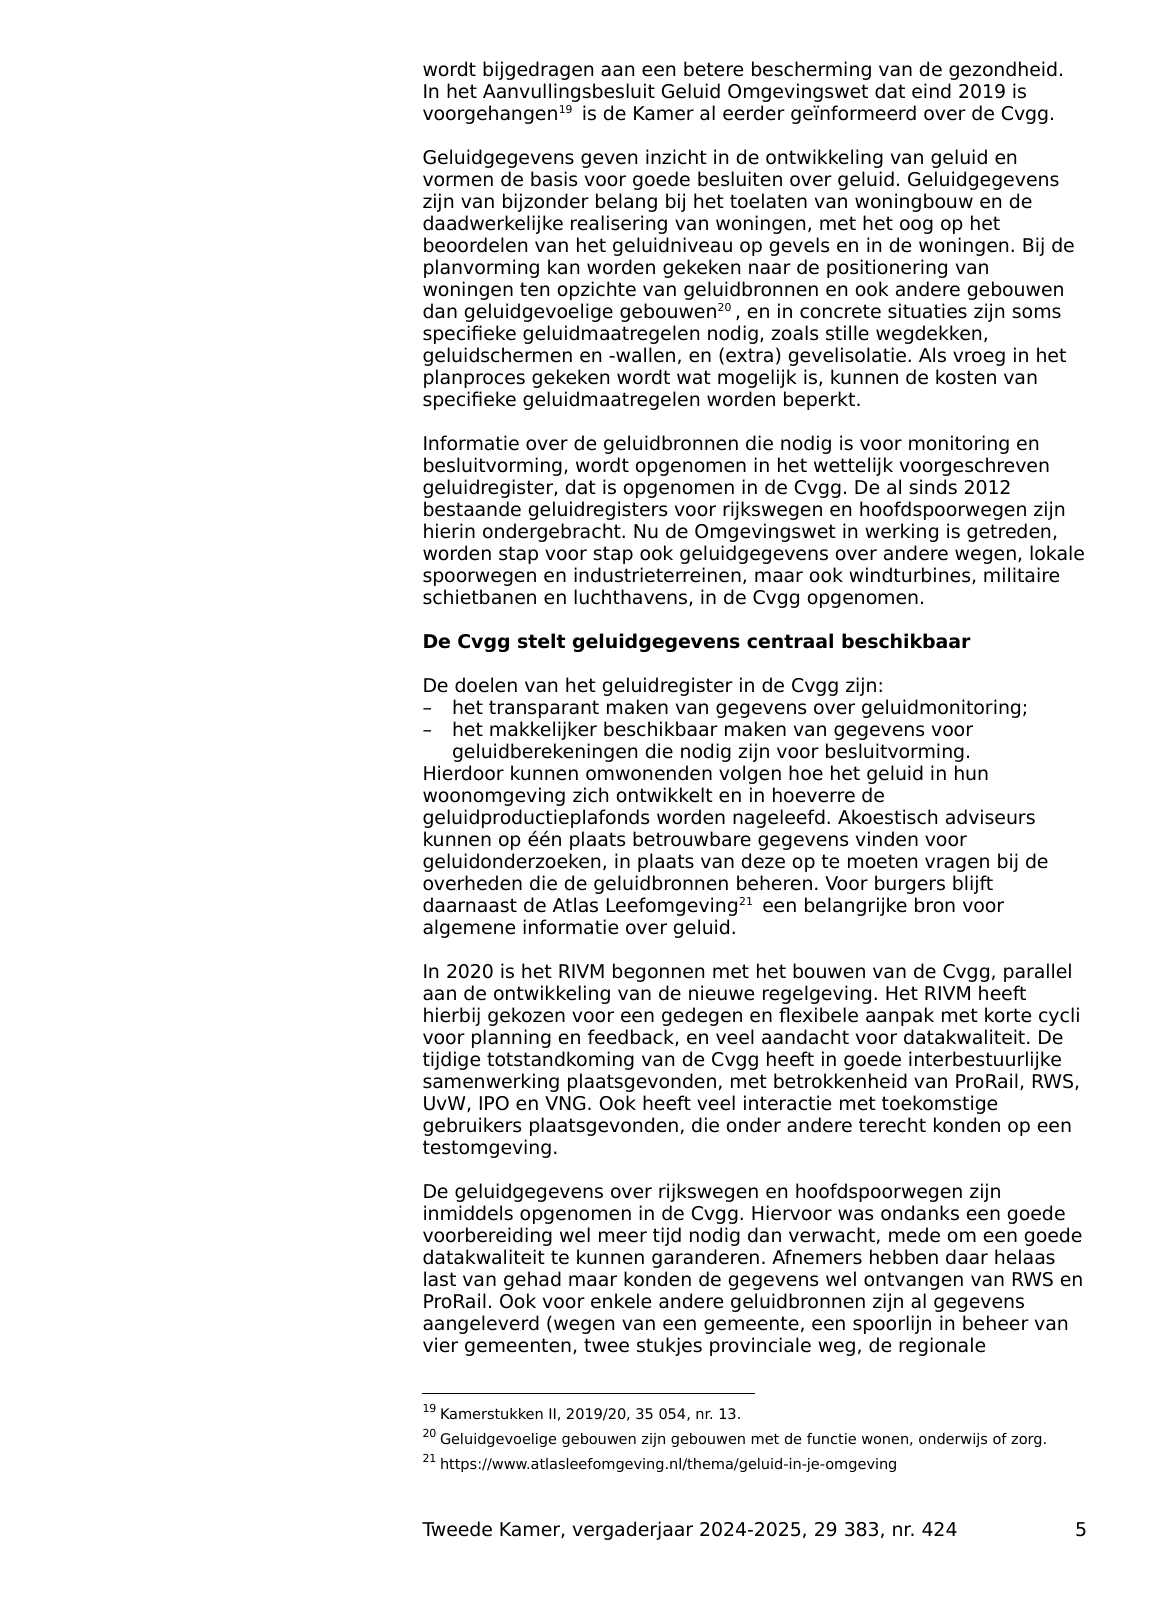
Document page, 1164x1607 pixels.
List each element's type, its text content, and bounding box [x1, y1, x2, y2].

text Hierdoor kunnen omwonenden volgen hoe het geluid in hun woonomgeving zich ontwikkelt en in hoeverre de geluidproductieplafonds worden nageleefd. Akoestisch adviseurs kunnen op één plaats betrouwbare gegevens vinden voor geluidonderzoeken, in plaats van deze op te moeten vragen bij de overheden die de geluidbronnen beheren. Voor burgers blijft daarnaast de Atlas Leefomgeving een belangrijke bron voor algemene informatie over geluid. [422, 763, 1087, 939]
text Geluidgevoelige gebouwen zijn gebouwen met de functie wonen, onderwijs of zorg. [422, 1427, 1087, 1449]
text – het makkelijker beschikbaar maken van gegevens voor geluidberekeningen die nodig zijn voor besluitvorming. [422, 719, 1087, 763]
text https://www.atlasleefomgeving.nl/thema/geluid-in-je-omgeving [422, 1452, 1087, 1474]
text Kamerstukken II, 2019/20, 35 054, nr. 13. [422, 1402, 1087, 1424]
subtitle De Cvgg stelt geluidgegevens centraal beschikbaar [422, 631, 1087, 653]
text In 2020 is het RIVM begonnen met het bouwen van de Cvgg, parallel aan de ontwikkeling van de nieuwe regelgeving. Het RIVM heeft hierbij gekozen voor een gedegen en flexibele aanpak met korte cycli voor planning en feedback, en veel aandacht voor datakwaliteit. De tijdige totstandkoming van de Cvgg heeft in goede interbestuurlijke samenwerking plaatsgevonden, met betrokkenheid van ProRail, RWS, UvW, IPO en VNG. Ook heeft veel interactie met toekomstige gebruikers plaatsgevonden, die onder andere terecht konden op een testomgeving. [422, 961, 1087, 1159]
text Informatie over de geluidbronnen die nodig is voor monitoring en besluitvorming, wordt opgenomen in het wettelijk voorgeschreven geluidregister, dat is opgenomen in de Cvgg. De al sinds 2012 bestaande geluidregisters voor rijkswegen en hoofdspoorwegen zijn hierin ondergebracht. Nu de Omgevingswet in werking is getreden, worden stap voor stap ook geluidgegevens over andere wegen, lokale spoorwegen en industrieterreinen, maar ook windturbines, militaire schietbanen en luchthavens, in de Cvgg opgenomen. [422, 433, 1087, 609]
text Geluidgegevens geven inzicht in de ontwikkeling van geluid en vormen de basis voor goede besluiten over geluid. Geluidgegevens zijn van bijzonder belang bij het toelaten van woningbouw en de daadwerkelijke realisering van woningen, met het oog op het beoordelen van het geluidniveau op gevels en in de woningen. Bij de planvorming kan worden gekeken naar de positionering van woningen ten opzichte van geluidbronnen en ook andere gebouwen dan geluidgevoelige gebouwen, en in concrete situaties zijn soms specifieke geluidmaatregelen nodig, zoals stille wegdekken, geluidschermen en -wallen, en (extra) gevelisolatie. Als vroeg in het planproces gekeken wordt wat mogelijk is, kunnen de kosten van specifieke geluidmaatregelen worden beperkt. [422, 147, 1087, 411]
text De geluidgegevens over rijkswegen en hoofdspoorwegen zijn inmiddels opgenomen in de Cvgg. Hiervoor was ondanks een goede voorbereiding wel meer tijd nodig dan verwacht, mede om een goede datakwaliteit te kunnen garanderen. Afnemers hebben daar helaas last van gehad maar konden de gegevens wel ontvangen van RWS en ProRail. Ook voor enkele andere geluidbronnen zijn al gegevens aangeleverd (wegen van een gemeente, een spoorlijn in beheer van vier gemeenten, twee stukjes provinciale weg, de regionale [422, 1181, 1087, 1357]
text wordt bijgedragen aan een betere bescherming van de gezondheid. In het Aanvullingsbesluit Geluid Omgevingswet dat eind 2019 is voorgehangen is de Kamer al eerder geïnformeerd over de Cvgg. [422, 59, 1087, 125]
text – het transparant maken van gegevens over geluidmonitoring; [422, 697, 1087, 719]
text De doelen van het geluidregister in de Cvgg zijn: [422, 675, 1087, 697]
